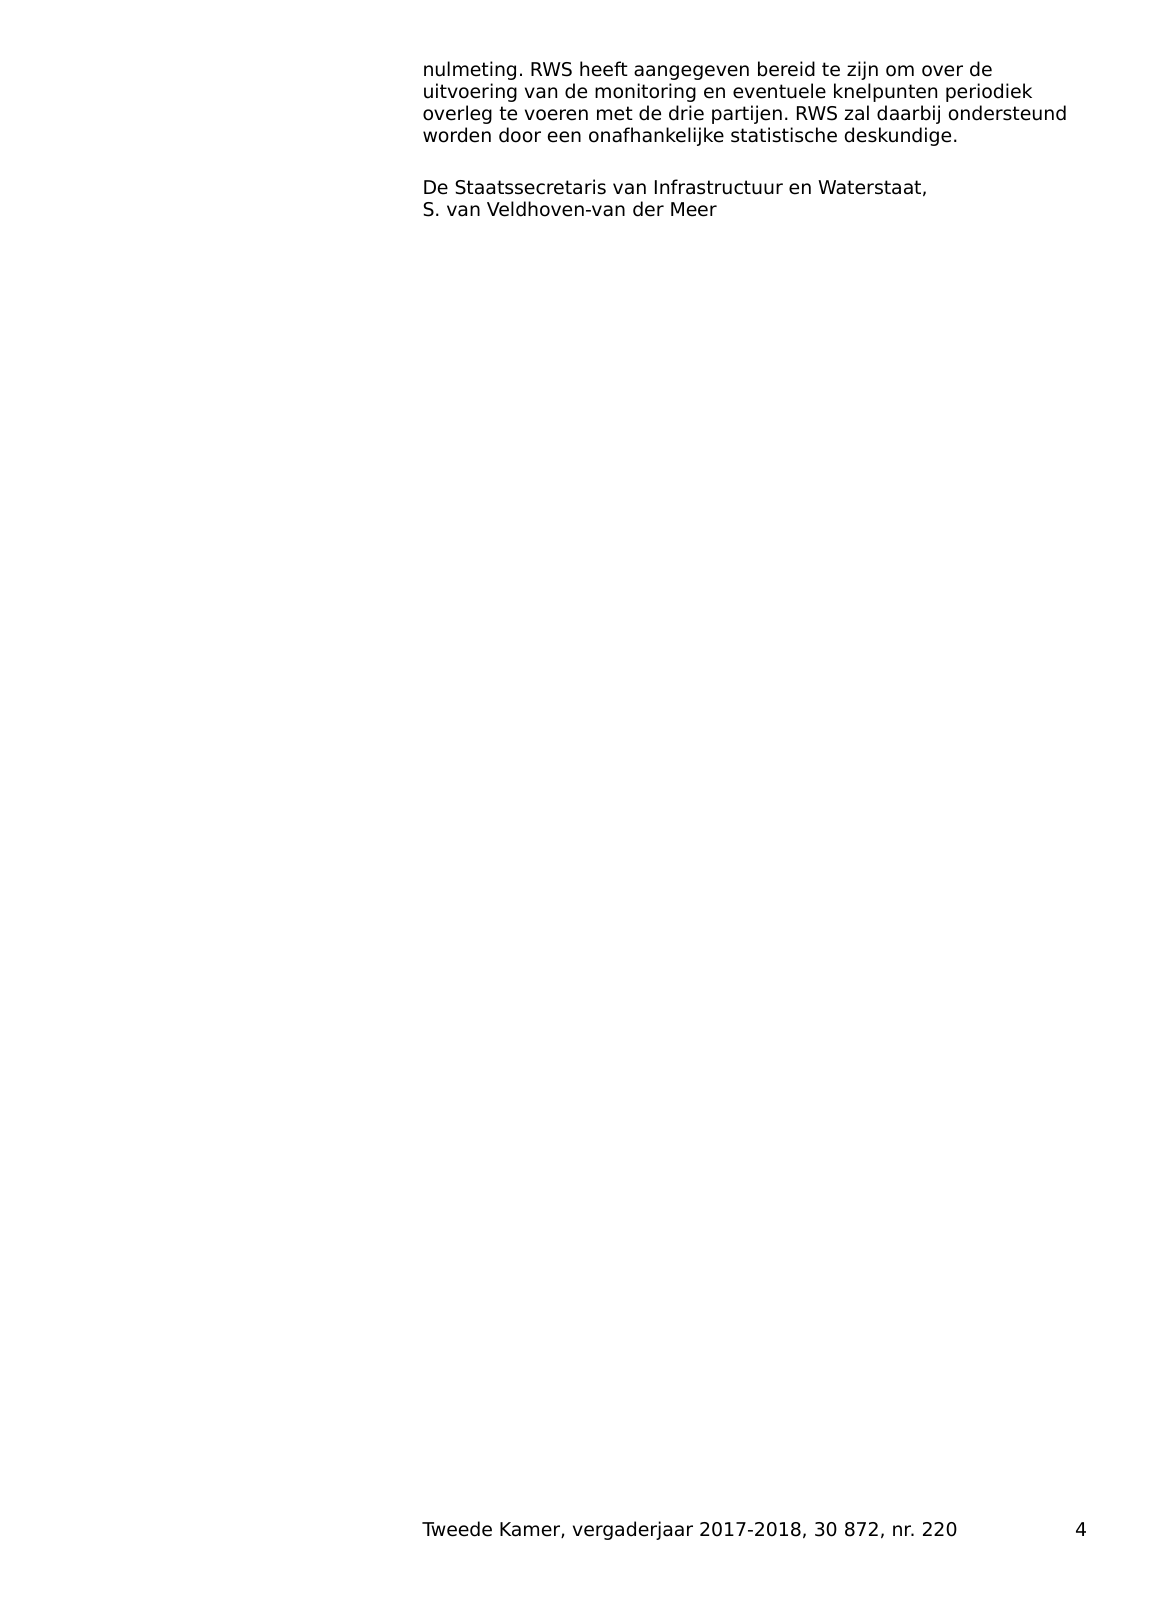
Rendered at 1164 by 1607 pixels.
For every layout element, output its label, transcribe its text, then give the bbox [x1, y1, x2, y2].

text De Staatssecretaris van Infrastructuur en Waterstaat, S. van Veldhoven-van der Meer [422, 177, 1087, 221]
text nulmeting. RWS heeft aangegeven bereid te zijn om over de uitvoering van de monitoring en eventuele knelpunten periodiek overleg te voeren met de drie partijen. RWS zal daarbij ondersteund worden door een onafhankelijke statistische deskundige. [422, 59, 1087, 147]
